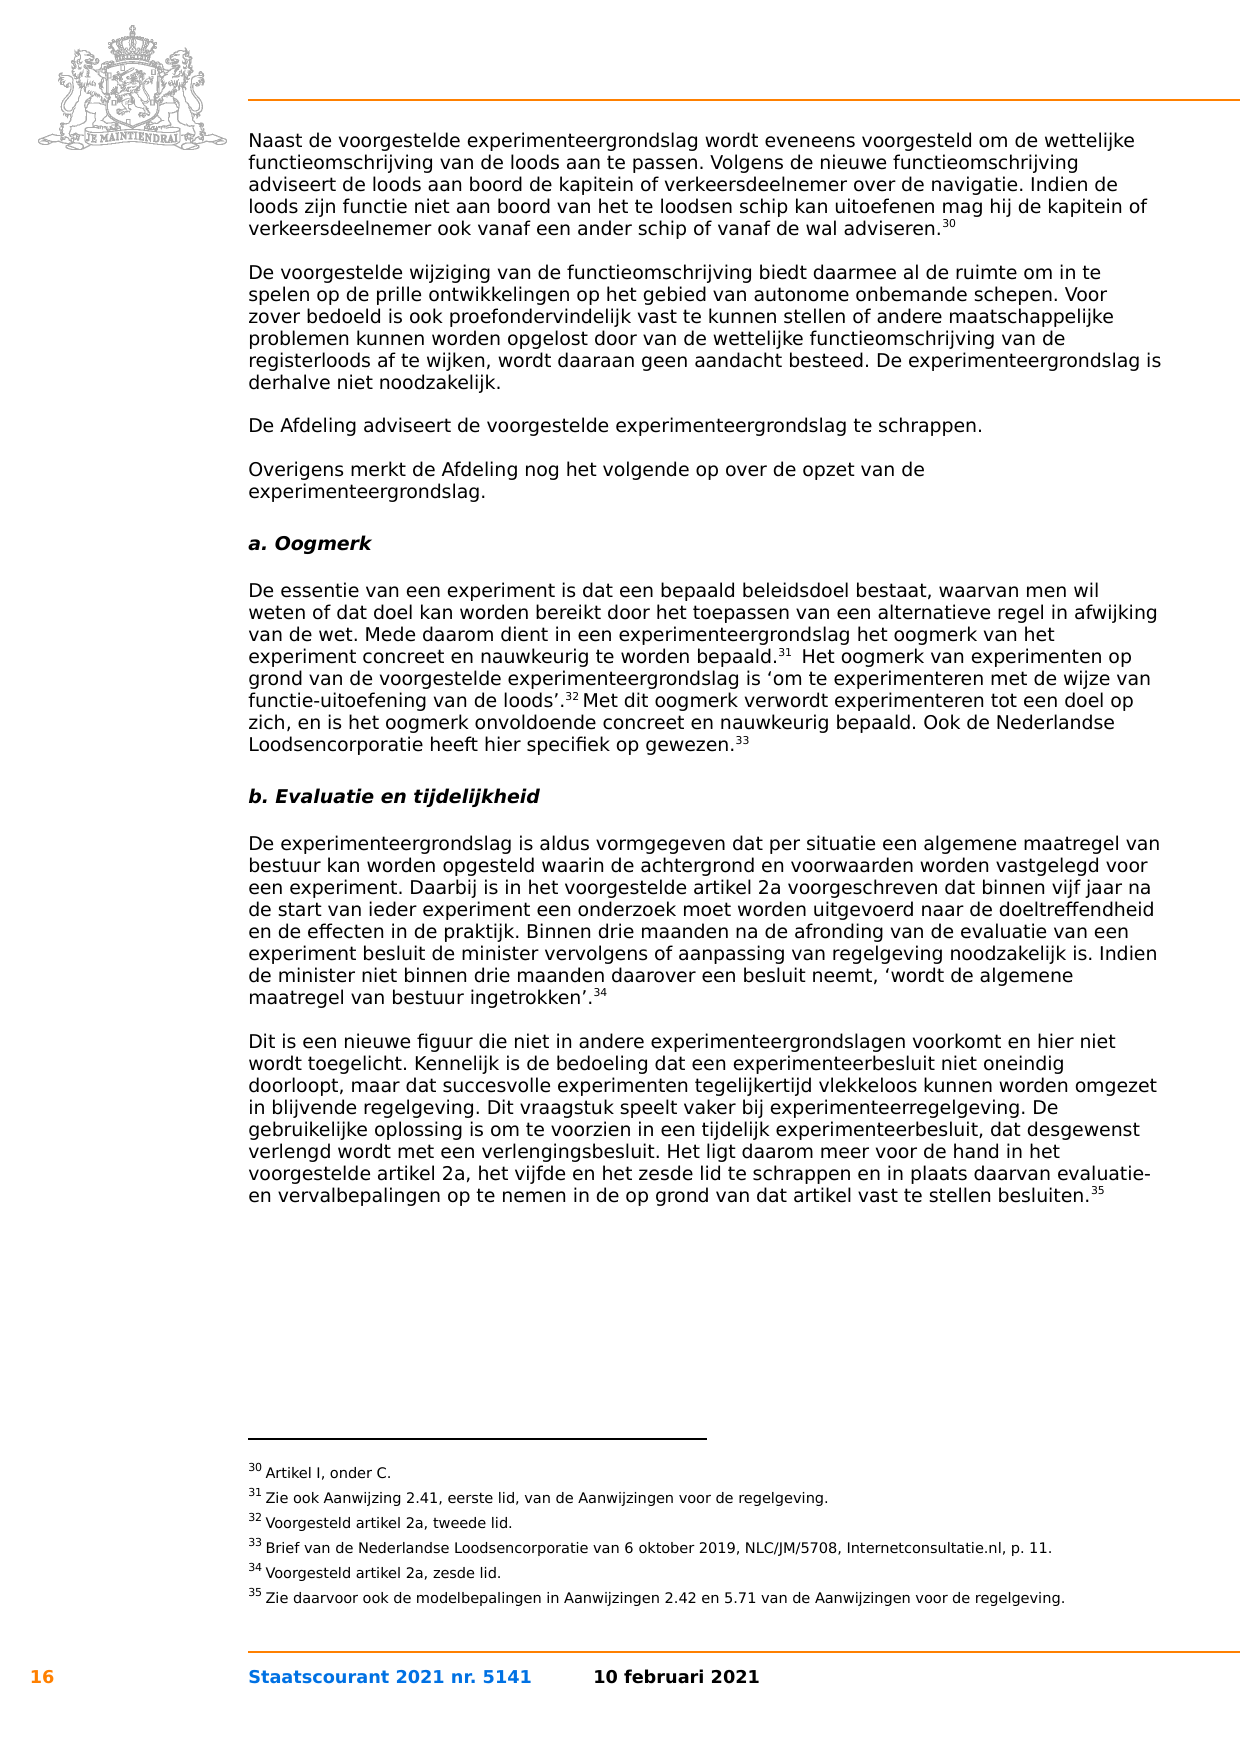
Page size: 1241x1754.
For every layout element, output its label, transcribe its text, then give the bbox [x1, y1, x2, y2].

text Voorgesteld artikel 2a, zesde lid. [248, 1561, 1163, 1583]
text Zie daarvoor ook de modelbepalingen in Aanwijzingen 2.42 en 5.71 van de Aanwijzingen voor de regelgeving. [248, 1586, 1163, 1608]
text De experimenteergrondslag is aldus vormgegeven dat per situatie een algemene maatregel van bestuur kan worden opgesteld waarin de achtergrond en voorwaarden worden vastgelegd voor een experiment. Daarbij is in het voorgestelde artikel 2a voorgeschreven dat binnen vijf jaar na de start van ieder experiment een onderzoek moet worden uitgevoerd naar de doeltreffendheid en de effecten in de praktijk. Binnen drie maanden na de afronding van de evaluatie van een experiment besluit de minister vervolgens of aanpassing van regelgeving noodzakelijk is. Indien de minister niet binnen drie maanden daarover een besluit neemt, ‘wordt de algemene maatregel van bestuur ingetrokken’. [248, 833, 1163, 1009]
text De essentie van een experiment is dat een bepaald beleidsdoel bestaat, waarvan men wil weten of dat doel kan worden bereikt door het toepassen van een alternatieve regel in afwijking van de wet. Mede daarom dient in een experimenteergrondslag het oogmerk van het experiment concreet en nauwkeurig te worden bepaald. Het oogmerk van experimenten op grond van de voorgestelde experimenteergrondslag is ‘om te experimenteren met de wijze van functie-uitoefening van de loods’.Met dit oogmerk verwordt experimenteren tot een doel op zich, en is het oogmerk onvoldoende concreet en nauwkeurig bepaald. Ook de Nederlandse Loodsencorporatie heeft hier specifiek op gewezen. [248, 580, 1163, 756]
text Zie ook Aanwijzing 2.41, eerste lid, van de Aanwijzingen voor de regelgeving. [248, 1486, 1163, 1508]
text Overigens merkt de Afdeling nog het volgende op over de opzet van de experimenteergrondslag. [248, 459, 1163, 503]
picture [38, 25, 227, 150]
text Brief van de Nederlandse Loodsencorporatie van 6 oktober 2019, NLC/JM/5708, Internetconsultatie.nl, p. 11. [248, 1536, 1163, 1558]
text De voorgestelde wijziging van de functieomschrijving biedt daarmee al de ruimte om in te spelen op de prille ontwikkelingen op het gebied van autonome onbemande schepen. Voor zover bedoeld is ook proefondervindelijk vast te kunnen stellen of andere maatschappelijke problemen kunnen worden opgelost door van de wettelijke functieomschrijving van de registerloods af te wijken, wordt daaraan geen aandacht besteed. De experimenteergrondslag is derhalve niet noodzakelijk. [248, 262, 1163, 393]
text De Afdeling adviseert de voorgestelde experimenteergrondslag te schrappen. [248, 415, 1163, 437]
text Artikel I, onder C. [248, 1461, 1163, 1483]
subtitle b. Evaluatie en tijdelijkheid [248, 786, 1163, 808]
text Dit is een nieuwe figuur die niet in andere experimenteergrondslagen voorkomt en hier niet wordt toegelicht. Kennelijk is de bedoeling dat een experimenteerbesluit niet oneindig doorloopt, maar dat succesvolle experimenten tegelijkertijd vlekkeloos kunnen worden omgezet in blijvende regelgeving. Dit vraagstuk speelt vaker bij experimenteerregelgeving. De gebruikelijke oplossing is om te voorzien in een tijdelijk experimenteerbesluit, dat desgewenst verlengd wordt met een verlengingsbesluit. Het ligt daarom meer voor de hand in het voorgestelde artikel 2a, het vijfde en het zesde lid te schrappen en in plaats daarvan evaluatie- en vervalbepalingen op te nemen in de op grond van dat artikel vast te stellen besluiten. [248, 1031, 1163, 1207]
text Naast de voorgestelde experimenteergrondslag wordt eveneens voorgesteld om de wettelijke functieomschrijving van de loods aan te passen. Volgens de nieuwe functieomschrijving adviseert de loods aan boord de kapitein of verkeersdeelnemer over de navigatie. Indien de loods zijn functie niet aan boord van het te loodsen schip kan uitoefenen mag hij de kapitein of verkeersdeelnemer ook vanaf een ander schip of vanaf de wal adviseren. [248, 130, 1163, 240]
subtitle a. Oogmerk [248, 533, 1163, 555]
text Voorgesteld artikel 2a, tweede lid. [248, 1511, 1163, 1533]
